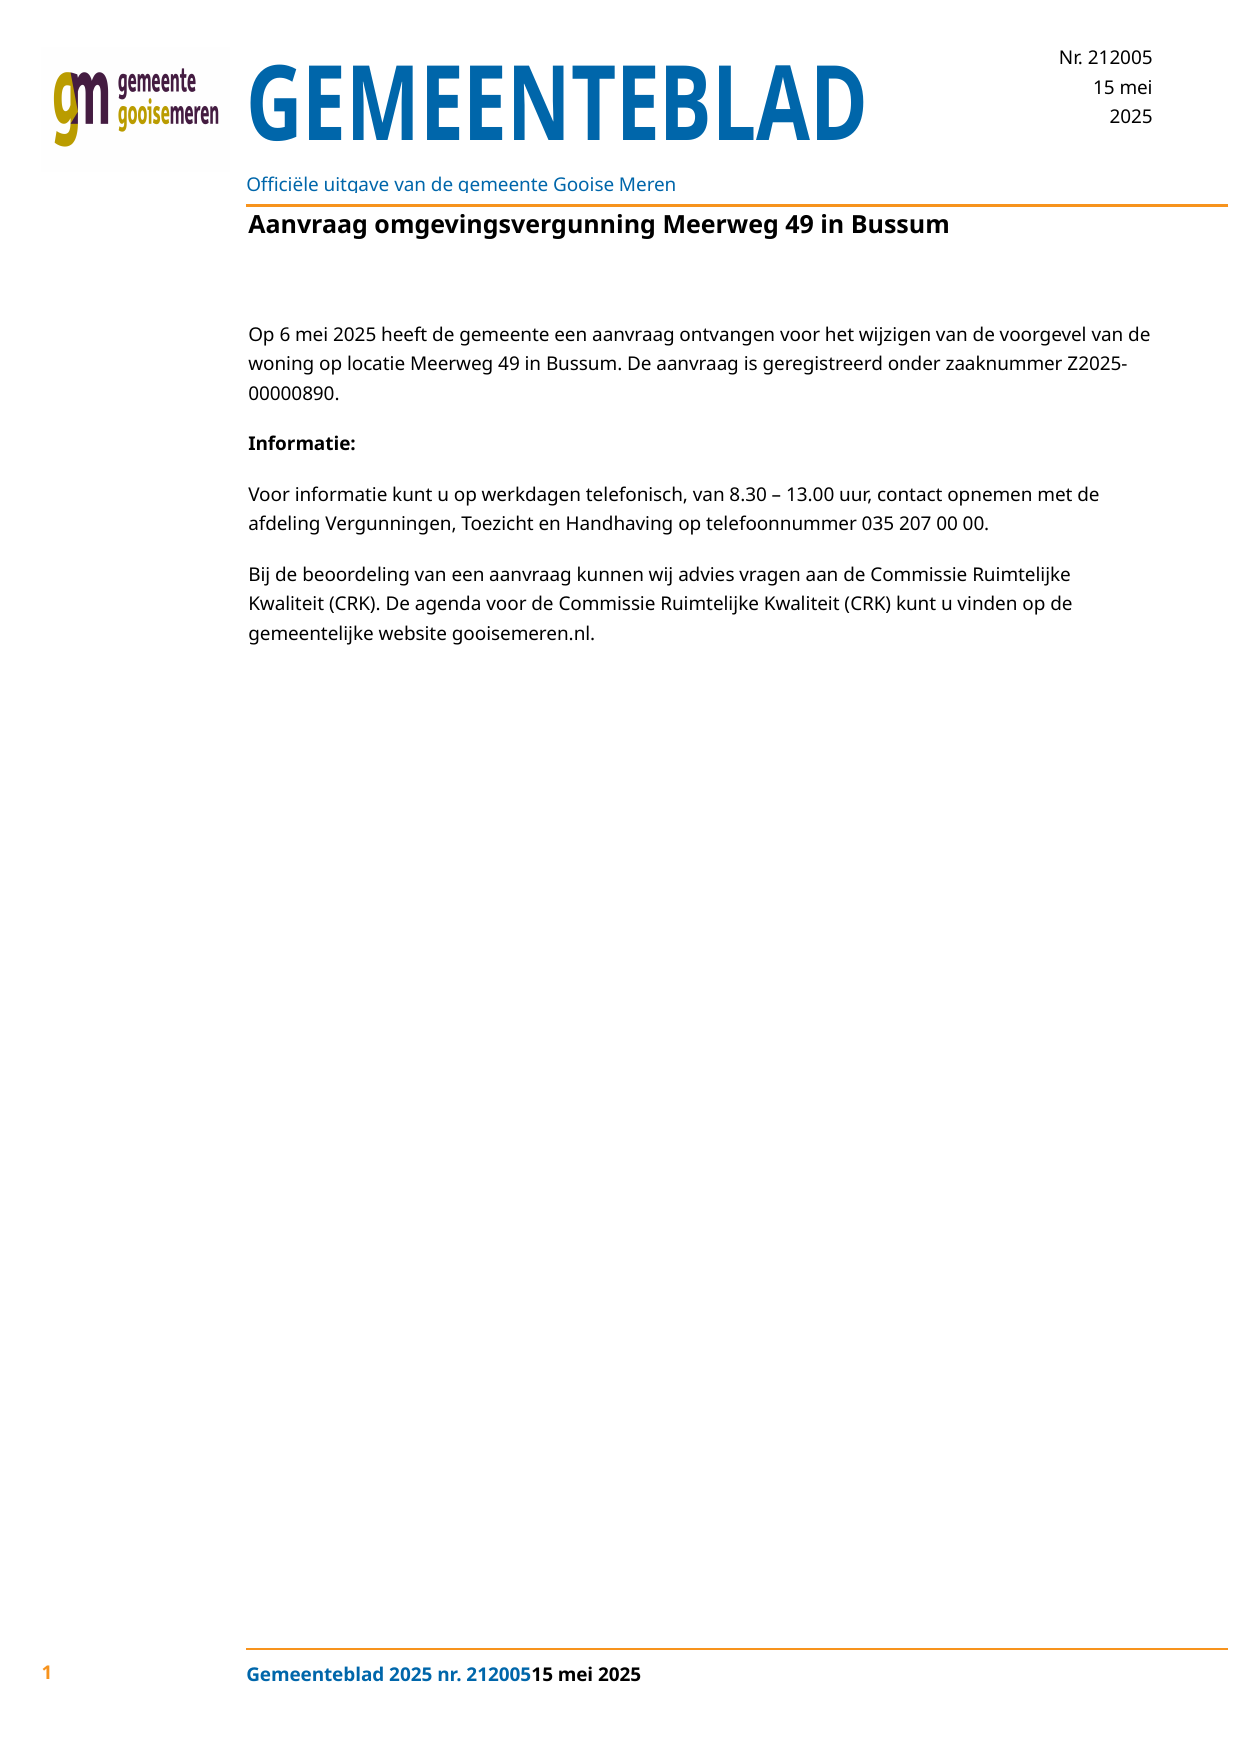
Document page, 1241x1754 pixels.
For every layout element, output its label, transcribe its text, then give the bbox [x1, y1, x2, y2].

text Bij de beoordeling van een aanvraag kunnen wij advies vragen aan de Commissie Ruimtelijke Kwaliteit (CRK). De agenda voor de Commissie Ruimtelijke Kwaliteit (CRK) kunt u vinden op de gemeentelijke website gooisemeren.nl. [248, 561, 1152, 646]
text Voor informatie kunt u op werkdagen telefonisch, van 8.30 – 13.00 uur, contact opnemen met de afdeling Vergunningen, Toezicht en Handhaving op telefoonnummer 035 207 00 00. [248, 481, 1152, 536]
picture [41, 47, 231, 172]
text Op 6 mei 2025 heeft de gemeente een aanvraag ontvangen voor het wijzigen van de voorgevel van de woning op locatie Meerweg 49 in Bussum. De aanvraag is geregistreerd onder zaaknummer Z2025-00000890. [248, 321, 1152, 406]
text Informatie: [248, 430, 1152, 456]
text Aanvraag omgevingsvergunning Meerweg 49 in Bussum [248, 207, 1152, 241]
